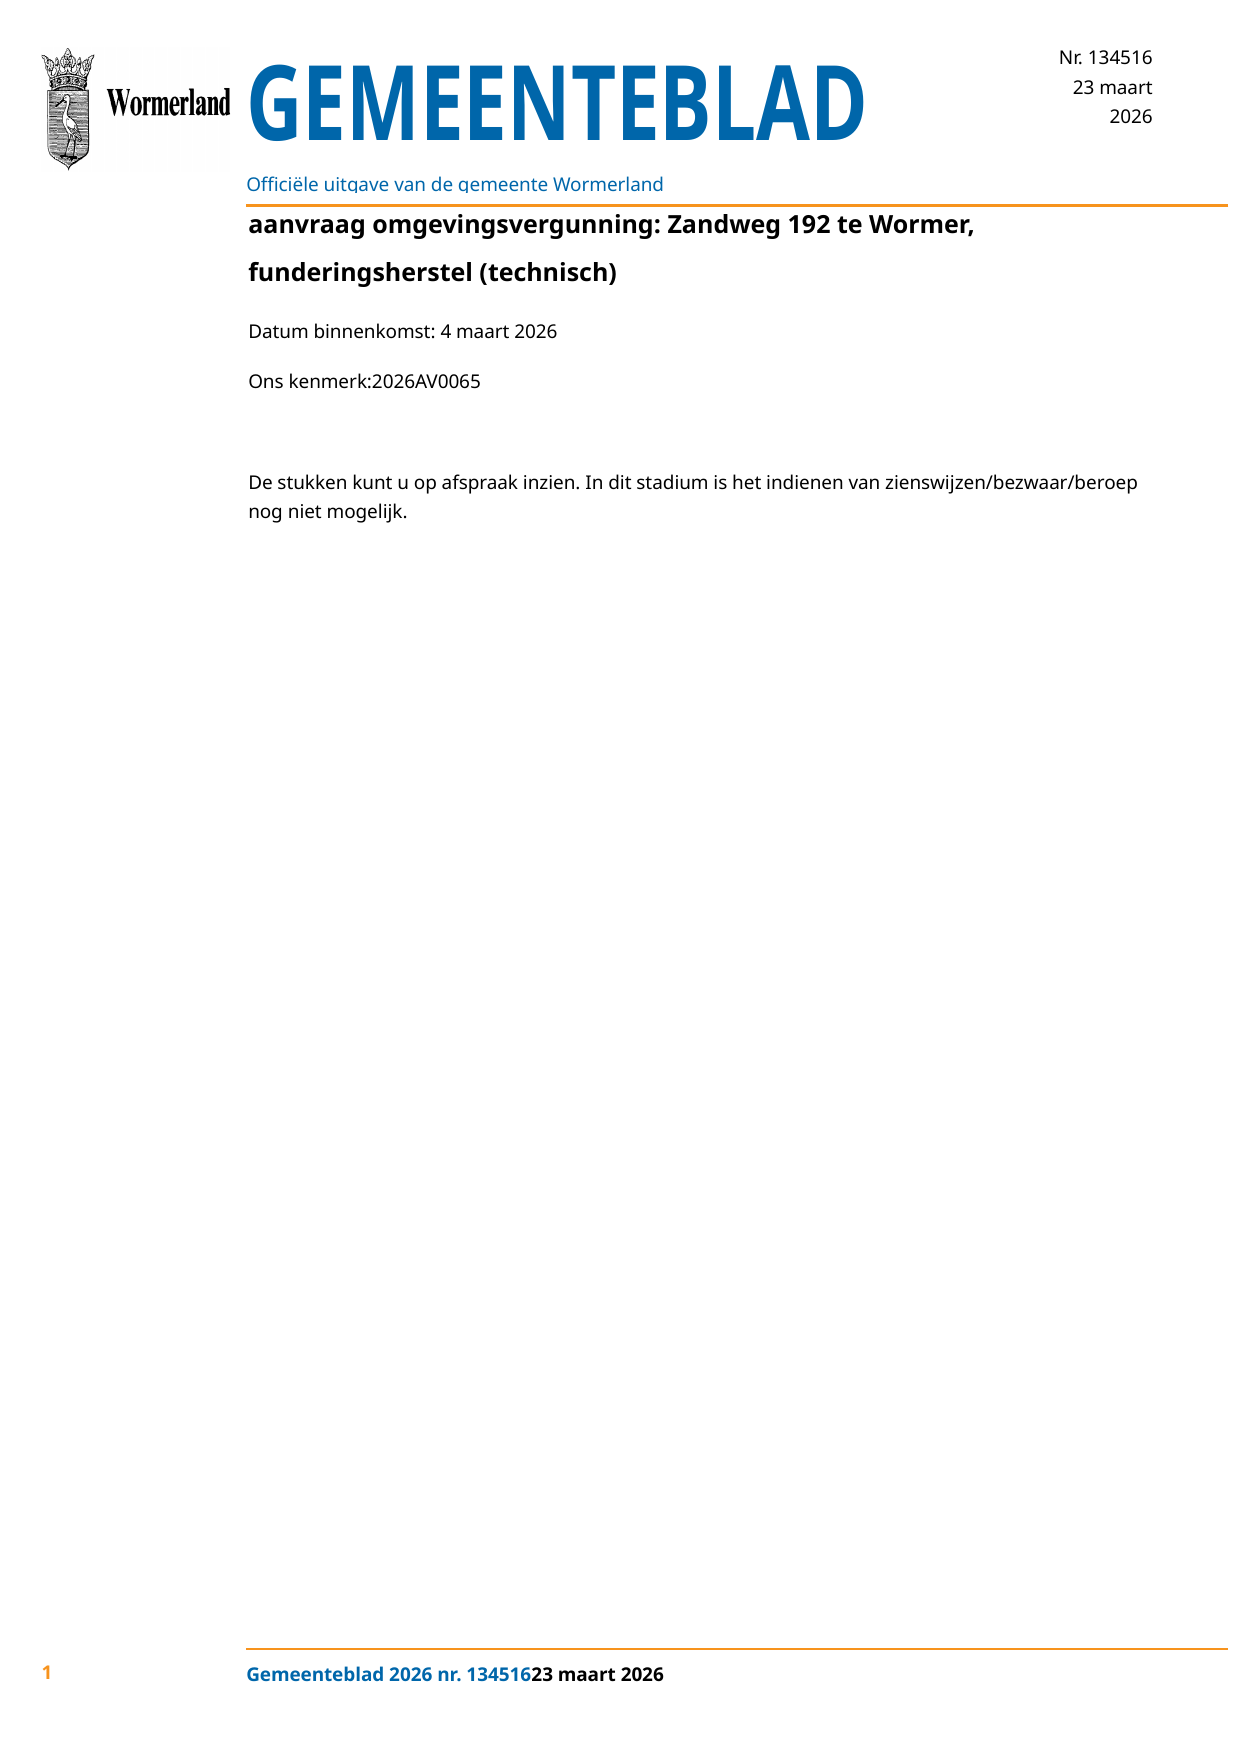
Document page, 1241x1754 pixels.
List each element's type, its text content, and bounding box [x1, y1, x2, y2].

text aanvraag omgevingsvergunning: Zandweg 192 te Wormer, funderingsherstel (technisch) [248, 207, 1152, 288]
text De stukken kunt u op afspraak inzien. In dit stadium is het indienen van zienswijzen/bezwaar/beroep nog niet mogelijk. [248, 469, 1152, 524]
text Ons kenmerk:2026AV0065 [248, 368, 1152, 394]
text Datum binnenkomst: 4 maart 2026 [248, 318, 1152, 344]
picture [41, 47, 231, 172]
